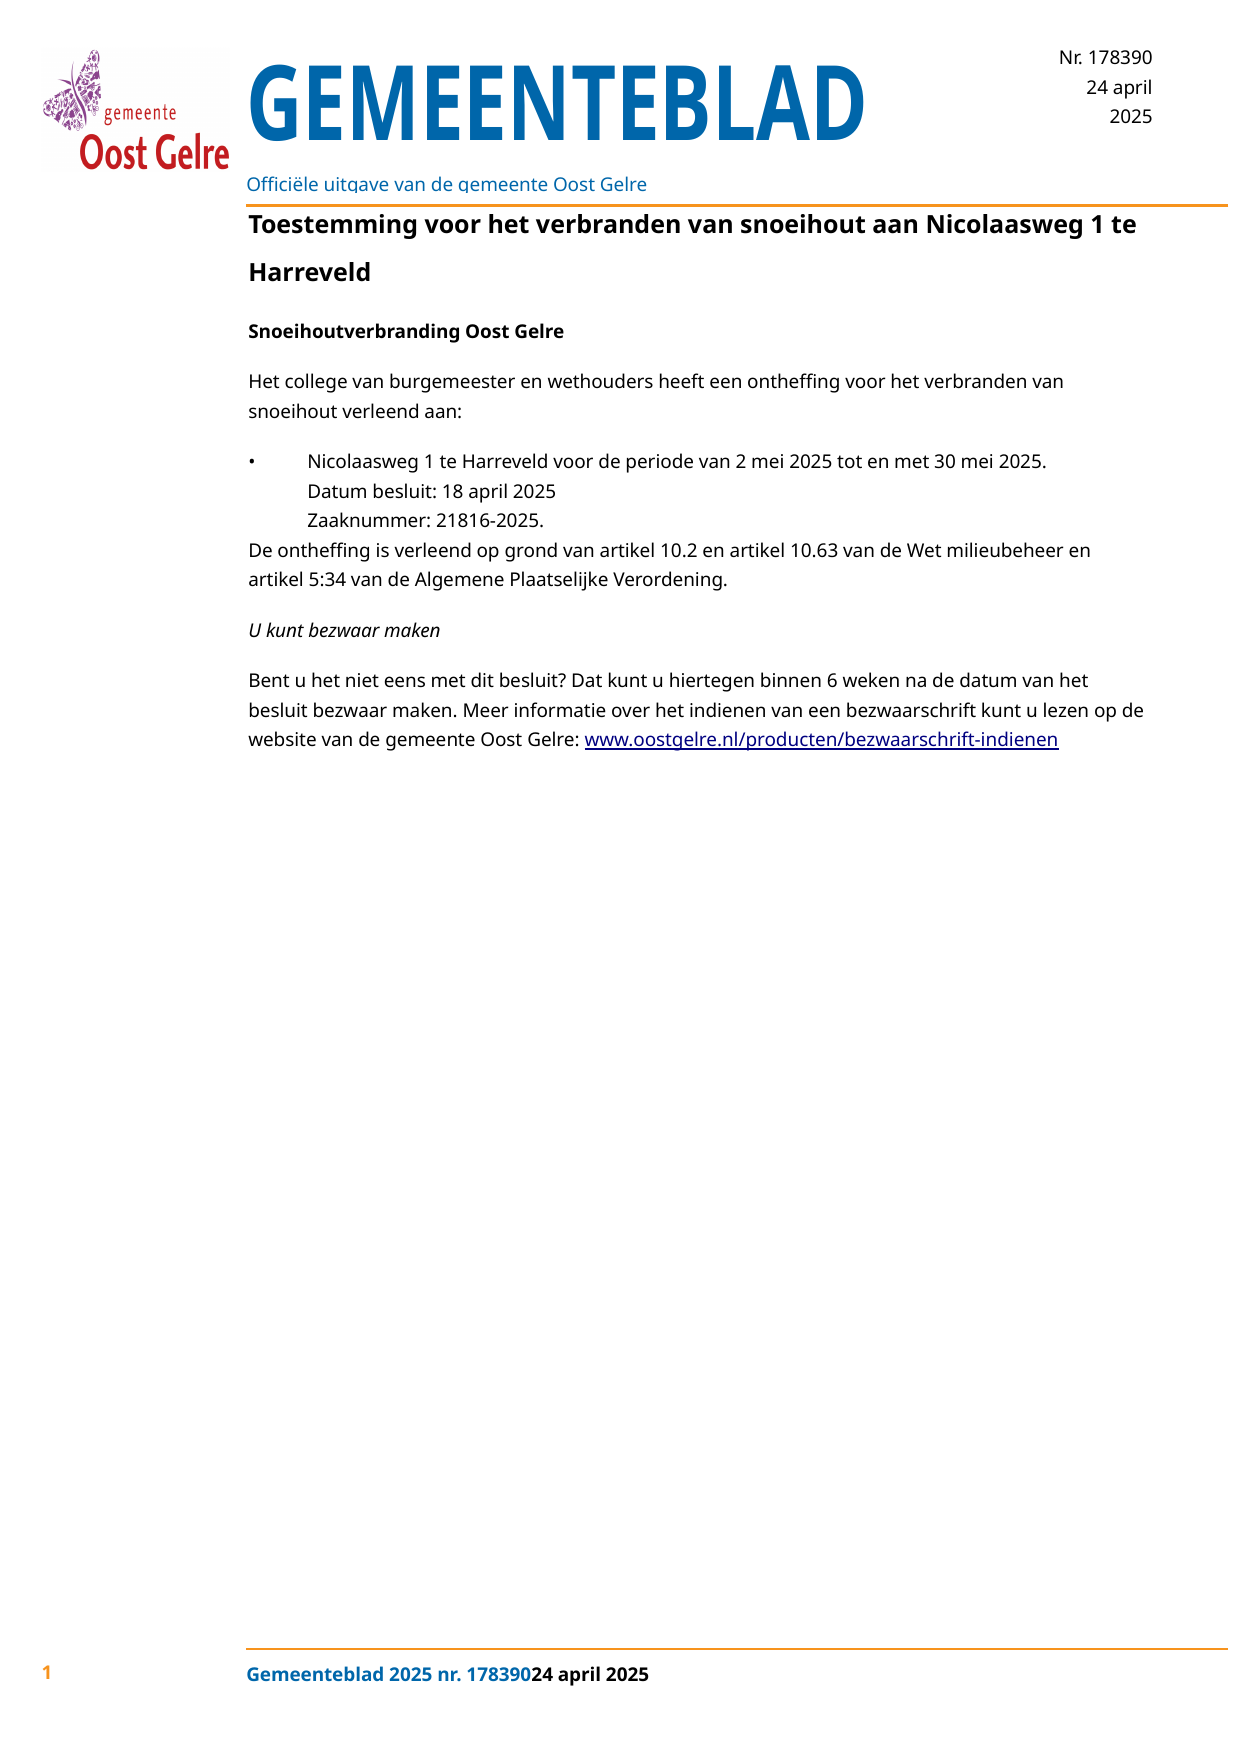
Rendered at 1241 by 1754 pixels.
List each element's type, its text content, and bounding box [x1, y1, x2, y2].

list Zaaknummer: 21816-2025. [248, 507, 1152, 533]
list Datum besluit: 18 april 2025 [248, 478, 1152, 504]
text Het college van burgemeester en wethouders heeft een ontheffing voor het verbranden van snoeihout verleend aan: [248, 368, 1152, 424]
text Snoeihoutverbranding Oost Gelre [248, 318, 1152, 344]
text U kunt bezwaar maken [248, 617, 1152, 643]
list Nicolaasweg 1 te Harreveld voor de periode van 2 mei 2025 tot en met 30 mei 2025. [248, 448, 1152, 474]
picture [41, 47, 231, 172]
text Bent u het niet eens met dit besluit? Dat kunt u hiertegen binnen 6 weken na de datum van het besluit bezwaar maken. Meer informatie over het indienen van een bezwaarschrift kunt u lezen op de website van de gemeente Oost Gelre: www.oostgelre.nl/producten/bezwaarschrift-indienen [248, 667, 1152, 752]
text De ontheffing is verleend op grond van artikel 10.2 en artikel 10.63 van de Wet milieubeheer en artikel 5:34 van de Algemene Plaatselijke Verordening. [248, 537, 1152, 592]
text Toestemming voor het verbranden van snoeihout aan Nicolaasweg 1 te Harreveld [248, 207, 1152, 288]
